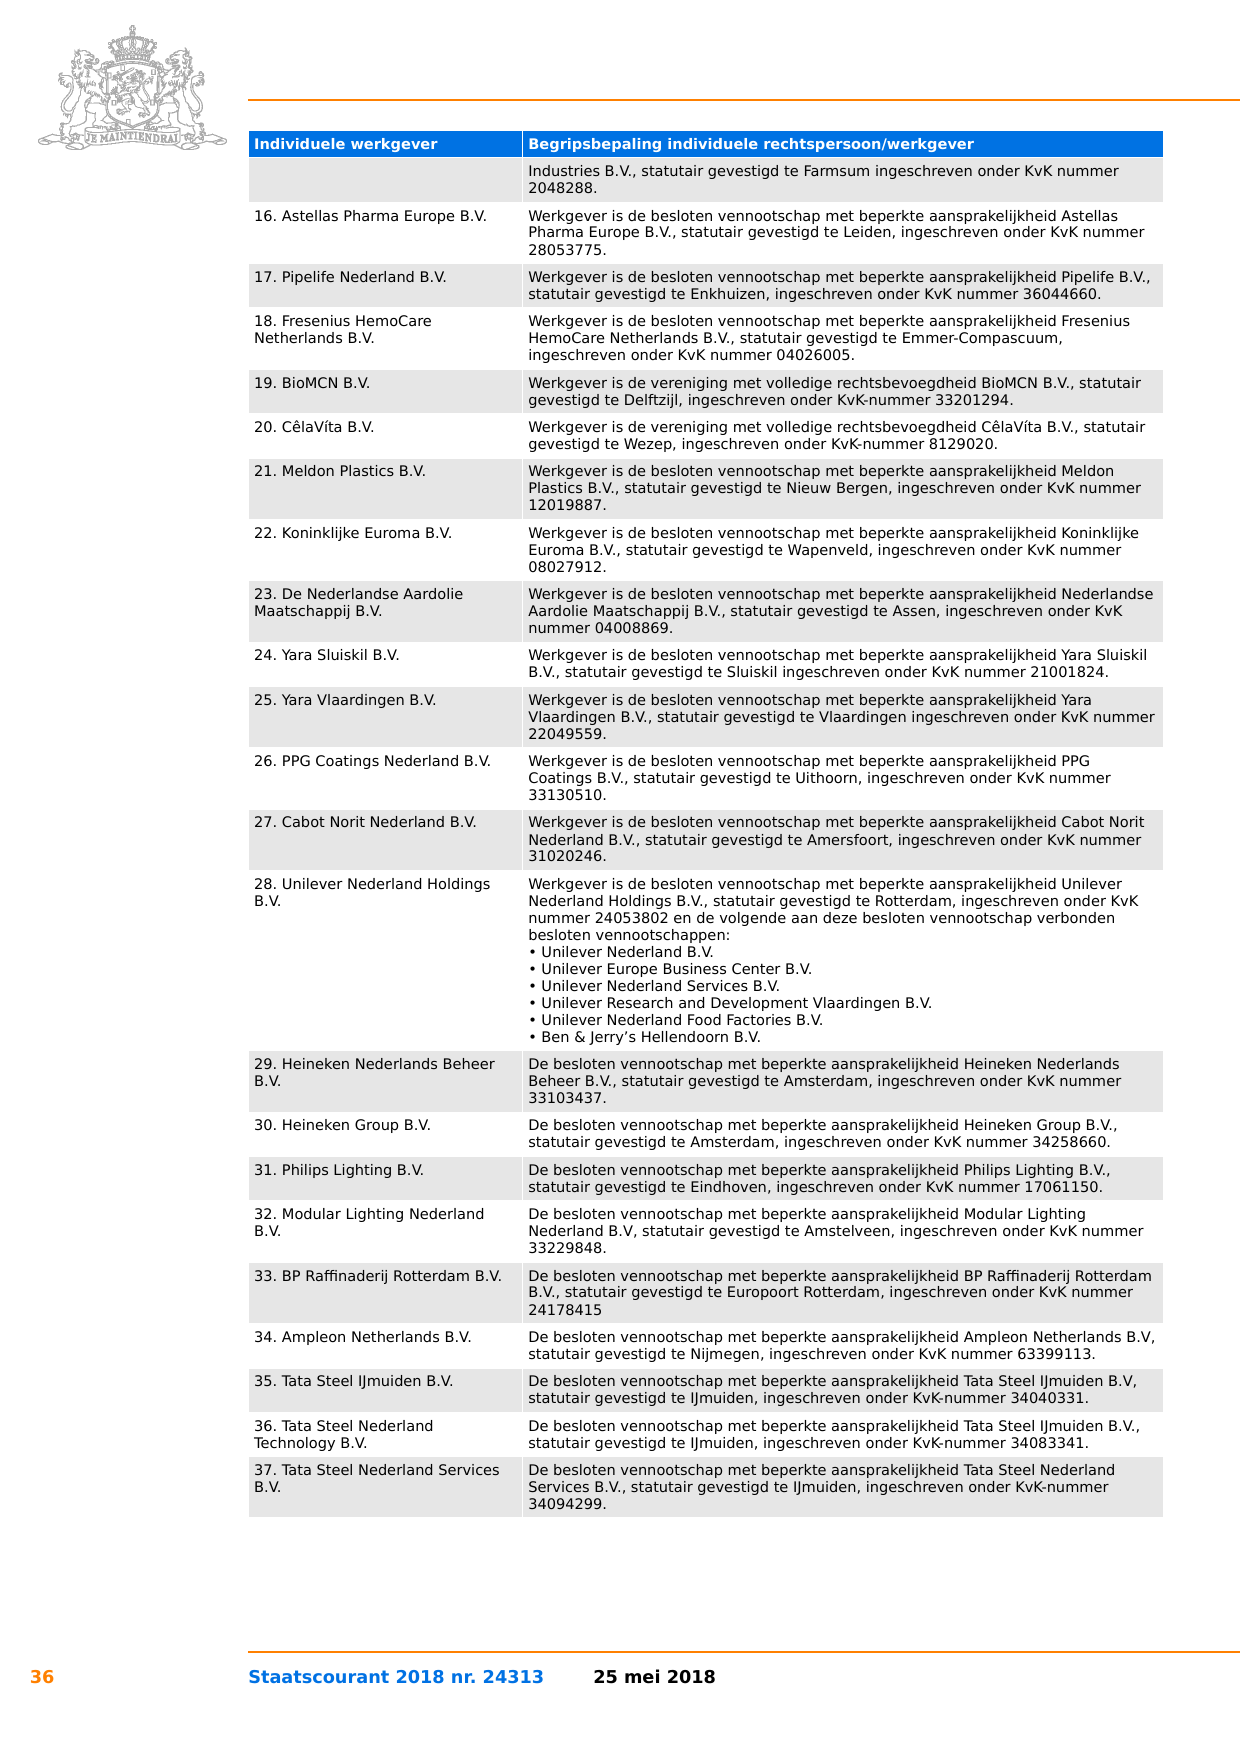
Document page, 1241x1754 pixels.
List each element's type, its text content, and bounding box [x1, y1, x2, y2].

table_cell 34. Ampleon Netherlands B.V. [249, 1324, 522, 1367]
table_cell 28. Unilever Nederland Holdings B.V. [249, 871, 522, 1050]
table_cell 36. Tata Steel Nederland Technology B.V. [249, 1413, 522, 1456]
table_cell 24. Yara Sluiskil B.V. [249, 643, 522, 686]
table_cell 26. PPG Coatings Nederland B.V. [249, 748, 522, 809]
table_cell 29. Heineken Nederlands Beheer B.V. [249, 1051, 522, 1112]
table_cell De besloten vennootschap met beperkte aansprakelijkheid Heineken Nederlands Beheer B.V., statutair gevestigd te Amsterdam, ingeschreven onder KvK nummer 33103437. [523, 1051, 1163, 1112]
table_cell Werkgever is de besloten vennootschap met beperkte aansprakelijkheid PPG Coatings B.V., statutair gevestigd te Uithoorn, ingeschreven onder KvK nummer 33130510. [523, 748, 1163, 809]
table_cell Werkgever is de besloten vennootschap met beperkte aansprakelijkheid Astellas Pharma Europe B.V., statutair gevestigd te Leiden, ingeschreven onder KvK nummer 28053775. [523, 203, 1163, 263]
table_header Begripsbepaling individuele rechtspersoon/werkgever [523, 131, 1163, 157]
table_cell De besloten vennootschap met beperkte aansprakelijkheid Modular Lighting Nederland B.V, statutair gevestigd te Amstelveen, ingeschreven onder KvK nummer 33229848. [523, 1201, 1163, 1262]
table_cell Werkgever is de besloten vennootschap met beperkte aansprakelijkheid Koninklijke Euroma B.V., statutair gevestigd te Wapenveld, ingeschreven onder KvK nummer 08027912. [523, 520, 1163, 580]
table_cell 31. Philips Lighting B.V. [249, 1157, 522, 1200]
table_cell Industries B.V., statutair gevestigd te Farmsum ingeschreven onder KvK nummer 2048288. [523, 158, 1163, 202]
table_cell 20. CêlaVíta B.V. [249, 414, 522, 457]
table_cell 30. Heineken Group B.V. [249, 1113, 522, 1156]
table_cell De besloten vennootschap met beperkte aansprakelijkheid Heineken Group B.V., statutair gevestigd te Amsterdam, ingeschreven onder KvK nummer 34258660. [523, 1113, 1163, 1156]
table_cell De besloten vennootschap met beperkte aansprakelijkheid Tata Steel Nederland Services B.V., statutair gevestigd te IJmuiden, ingeschreven onder KvK-nummer 34094299. [523, 1457, 1163, 1517]
table_cell De besloten vennootschap met beperkte aansprakelijkheid Philips Lighting B.V., statutair gevestigd te Eindhoven, ingeschreven onder KvK nummer 17061150. [523, 1157, 1163, 1200]
table_cell 23. De Nederlandse Aardolie Maatschappij B.V. [249, 581, 522, 642]
table_cell 21. Meldon Plastics B.V. [249, 459, 522, 519]
table_cell 17. Pipelife Nederland B.V. [249, 264, 522, 307]
table_cell Werkgever is de vereniging met volledige rechtsbevoegdheid CêlaVíta B.V., statutair gevestigd te Wezep, ingeschreven onder KvK-nummer 8129020. [523, 414, 1163, 457]
table_cell Werkgever is de besloten vennootschap met beperkte aansprakelijkheid Nederlandse Aardolie Maatschappij B.V., statutair gevestigd te Assen, ingeschreven onder KvK nummer 04008869. [523, 581, 1163, 642]
table_cell De besloten vennootschap met beperkte aansprakelijkheid BP Raffinaderij Rotterdam B.V., statutair gevestigd te Europoort Rotterdam, ingeschreven onder KvK nummer 24178415 [523, 1263, 1163, 1323]
table_cell 22. Koninklijke Euroma B.V. [249, 520, 522, 580]
table_cell Werkgever is de vereniging met volledige rechtsbevoegdheid BioMCN B.V., statutair gevestigd te Delftzijl, ingeschreven onder KvK-nummer 33201294. [523, 370, 1163, 413]
table_cell De besloten vennootschap met beperkte aansprakelijkheid Tata Steel IJmuiden B.V, statutair gevestigd te IJmuiden, ingeschreven onder KvK-nummer 34040331. [523, 1369, 1163, 1412]
table_cell 37. Tata Steel Nederland Services B.V. [249, 1457, 522, 1517]
table_cell Werkgever is de besloten vennootschap met beperkte aansprakelijkheid Meldon Plastics B.V., statutair gevestigd te Nieuw Bergen, ingeschreven onder KvK nummer 12019887. [523, 459, 1163, 519]
table_cell 27. Cabot Norit Nederland B.V. [249, 810, 522, 870]
table_cell Werkgever is de besloten vennootschap met beperkte aansprakelijkheid Pipelife B.V., statutair gevestigd te Enkhuizen, ingeschreven onder KvK nummer 36044660. [523, 264, 1163, 307]
table_cell 25. Yara Vlaardingen B.V. [249, 687, 522, 747]
picture [38, 25, 227, 150]
table_cell 18. Fresenius HemoCare Netherlands B.V. [249, 309, 522, 369]
table_cell Werkgever is de besloten vennootschap met beperkte aansprakelijkheid Cabot Norit Nederland B.V., statutair gevestigd te Amersfoort, ingeschreven onder KvK nummer 31020246. [523, 810, 1163, 870]
table_cell Werkgever is de besloten vennootschap met beperkte aansprakelijkheid Yara Sluiskil B.V., statutair gevestigd te Sluiskil ingeschreven onder KvK nummer 21001824. [523, 643, 1163, 686]
table_cell Werkgever is de besloten vennootschap met beperkte aansprakelijkheid Unilever Nederland Holdings B.V., statutair gevestigd te Rotterdam, ingeschreven onder KvK nummer 24053802 en de volgende aan deze besloten vennootschap verbonden besloten vennootschappen: • Unilever Nederland B.V. • Unilever Europe Business Center B.V. • Unilever Nederland Services B.V. • Unilever Research and Development Vlaardingen B.V. • Unilever Nederland Food Factories B.V. • Ben & Jerry’s Hellendoorn B.V. [523, 871, 1163, 1050]
table_cell Werkgever is de besloten vennootschap met beperkte aansprakelijkheid Fresenius HemoCare Netherlands B.V., statutair gevestigd te Emmer-Compascuum, ingeschreven onder KvK nummer 04026005. [523, 309, 1163, 369]
table_cell 33. BP Raffinaderij Rotterdam B.V. [249, 1263, 522, 1323]
table_cell 32. Modular Lighting Nederland B.V. [249, 1201, 522, 1262]
table_cell 16. Astellas Pharma Europe B.V. [249, 203, 522, 263]
table_cell [249, 158, 522, 202]
table_cell Werkgever is de besloten vennootschap met beperkte aansprakelijkheid Yara Vlaardingen B.V., statutair gevestigd te Vlaardingen ingeschreven onder KvK nummer 22049559. [523, 687, 1163, 747]
table_cell De besloten vennootschap met beperkte aansprakelijkheid Ampleon Netherlands B.V, statutair gevestigd te Nijmegen, ingeschreven onder KvK nummer 63399113. [523, 1324, 1163, 1367]
table_cell De besloten vennootschap met beperkte aansprakelijkheid Tata Steel IJmuiden B.V., statutair gevestigd te IJmuiden, ingeschreven onder KvK-nummer 34083341. [523, 1413, 1163, 1456]
table_cell 35. Tata Steel IJmuiden B.V. [249, 1369, 522, 1412]
table_header Individuele werkgever [249, 131, 522, 157]
table_cell 19. BioMCN B.V. [249, 370, 522, 413]
